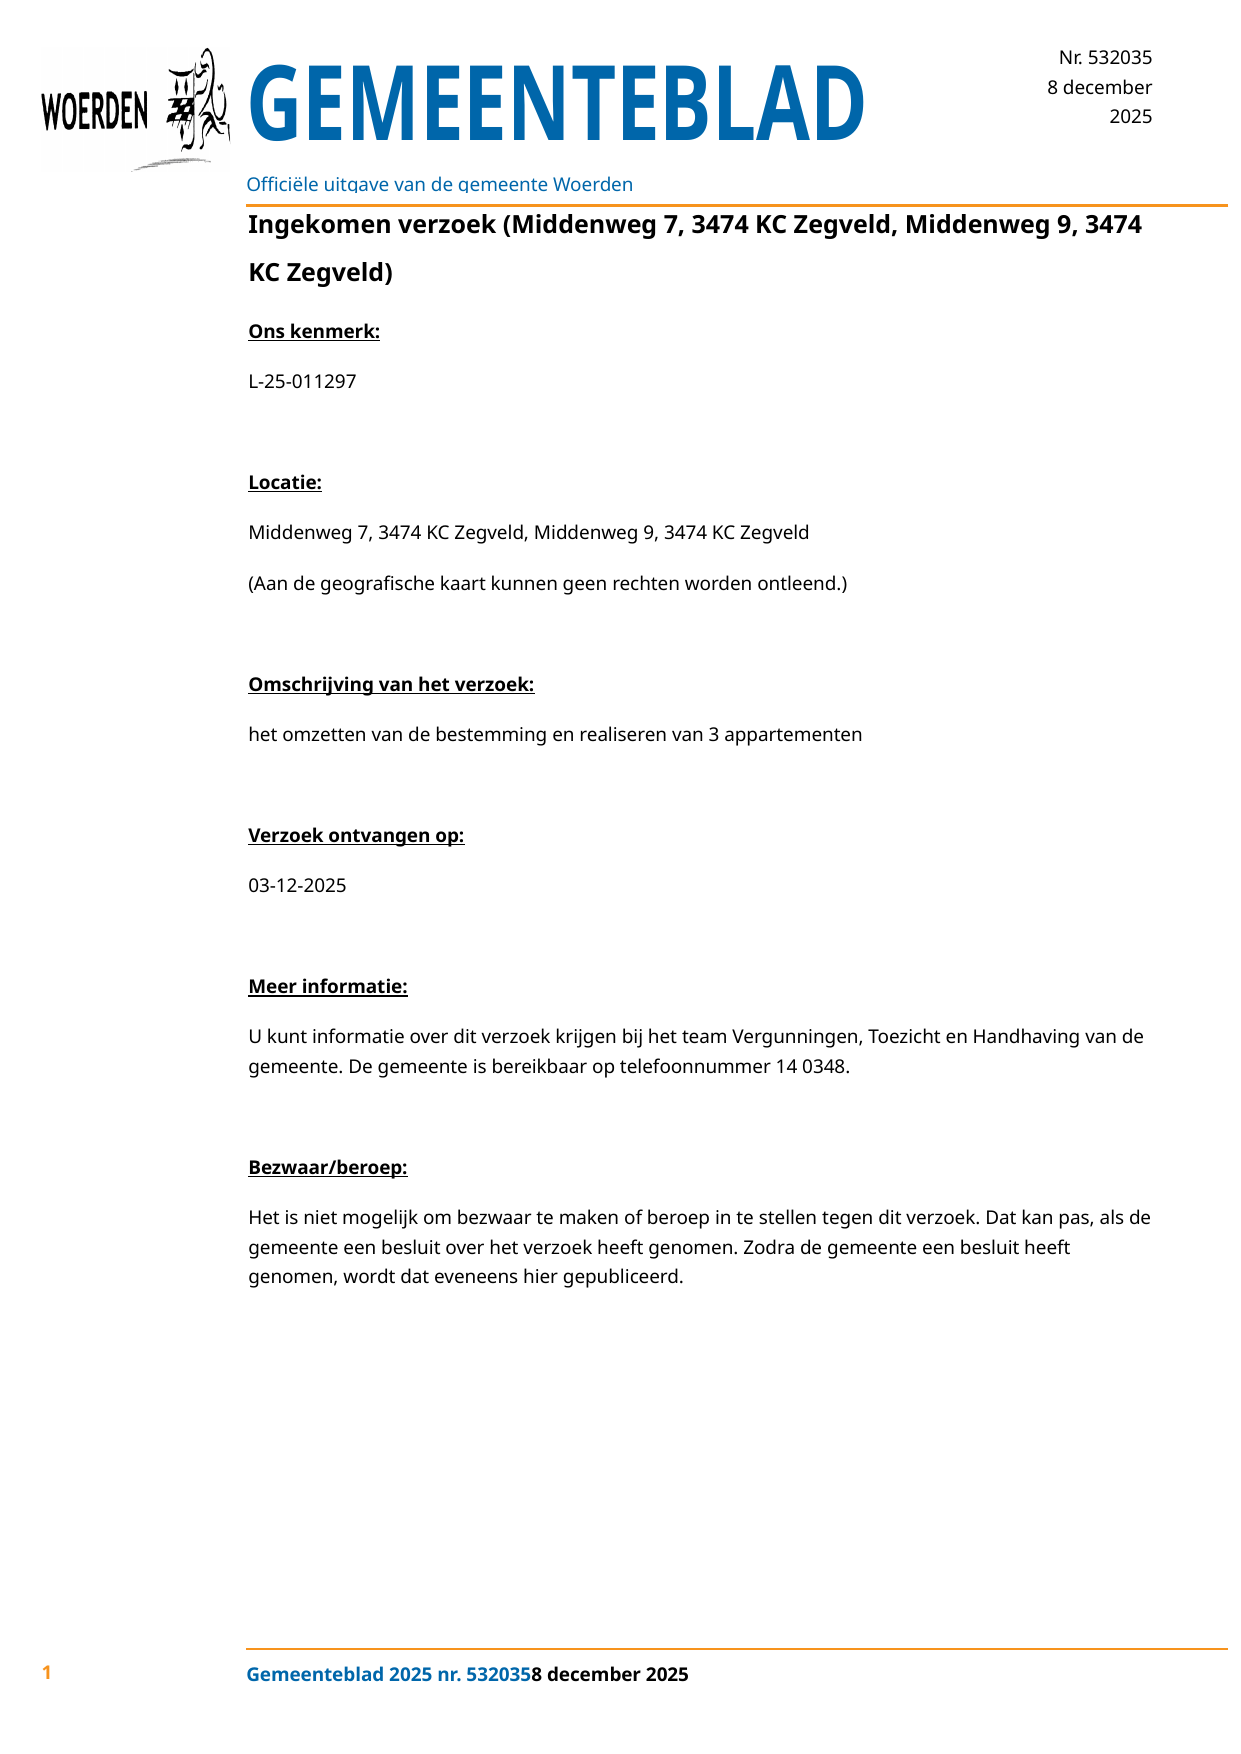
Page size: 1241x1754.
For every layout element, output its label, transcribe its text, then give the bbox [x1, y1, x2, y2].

text Locatie: [248, 469, 1152, 495]
text L-25-011297 [248, 368, 1152, 394]
text 03-12-2025 [248, 872, 1152, 898]
text Omschrijving van het verzoek: [248, 671, 1152, 697]
text U kunt informatie over dit verzoek krijgen bij het team Vergunningen, Toezicht en Handhaving van de gemeente. De gemeente is bereikbaar op telefoonnummer 14 0348. [248, 1024, 1152, 1079]
text Ons kenmerk: [248, 318, 1152, 344]
text Ingekomen verzoek (Middenweg 7, 3474 KC Zegveld, Middenweg 9, 3474 KC Zegveld) [248, 207, 1152, 288]
picture [41, 47, 231, 172]
text (Aan de geografische kaart kunnen geen rechten worden ontleend.) [248, 570, 1152, 596]
text Middenweg 7, 3474 KC Zegveld, Middenweg 9, 3474 KC Zegveld [248, 519, 1152, 545]
text Meer informatie: [248, 973, 1152, 999]
text Bezwaar/beroep: [248, 1154, 1152, 1180]
text het omzetten van de bestemming en realiseren van 3 appartementen [248, 721, 1152, 747]
text Het is niet mogelijk om bezwaar te maken of beroep in te stellen tegen dit verzoek. Dat kan pas, als de gemeente een besluit over het verzoek heeft genomen. Zodra de gemeente een besluit heeft genomen, wordt dat eveneens hier gepubliceerd. [248, 1204, 1152, 1289]
text Verzoek ontvangen op: [248, 822, 1152, 848]
